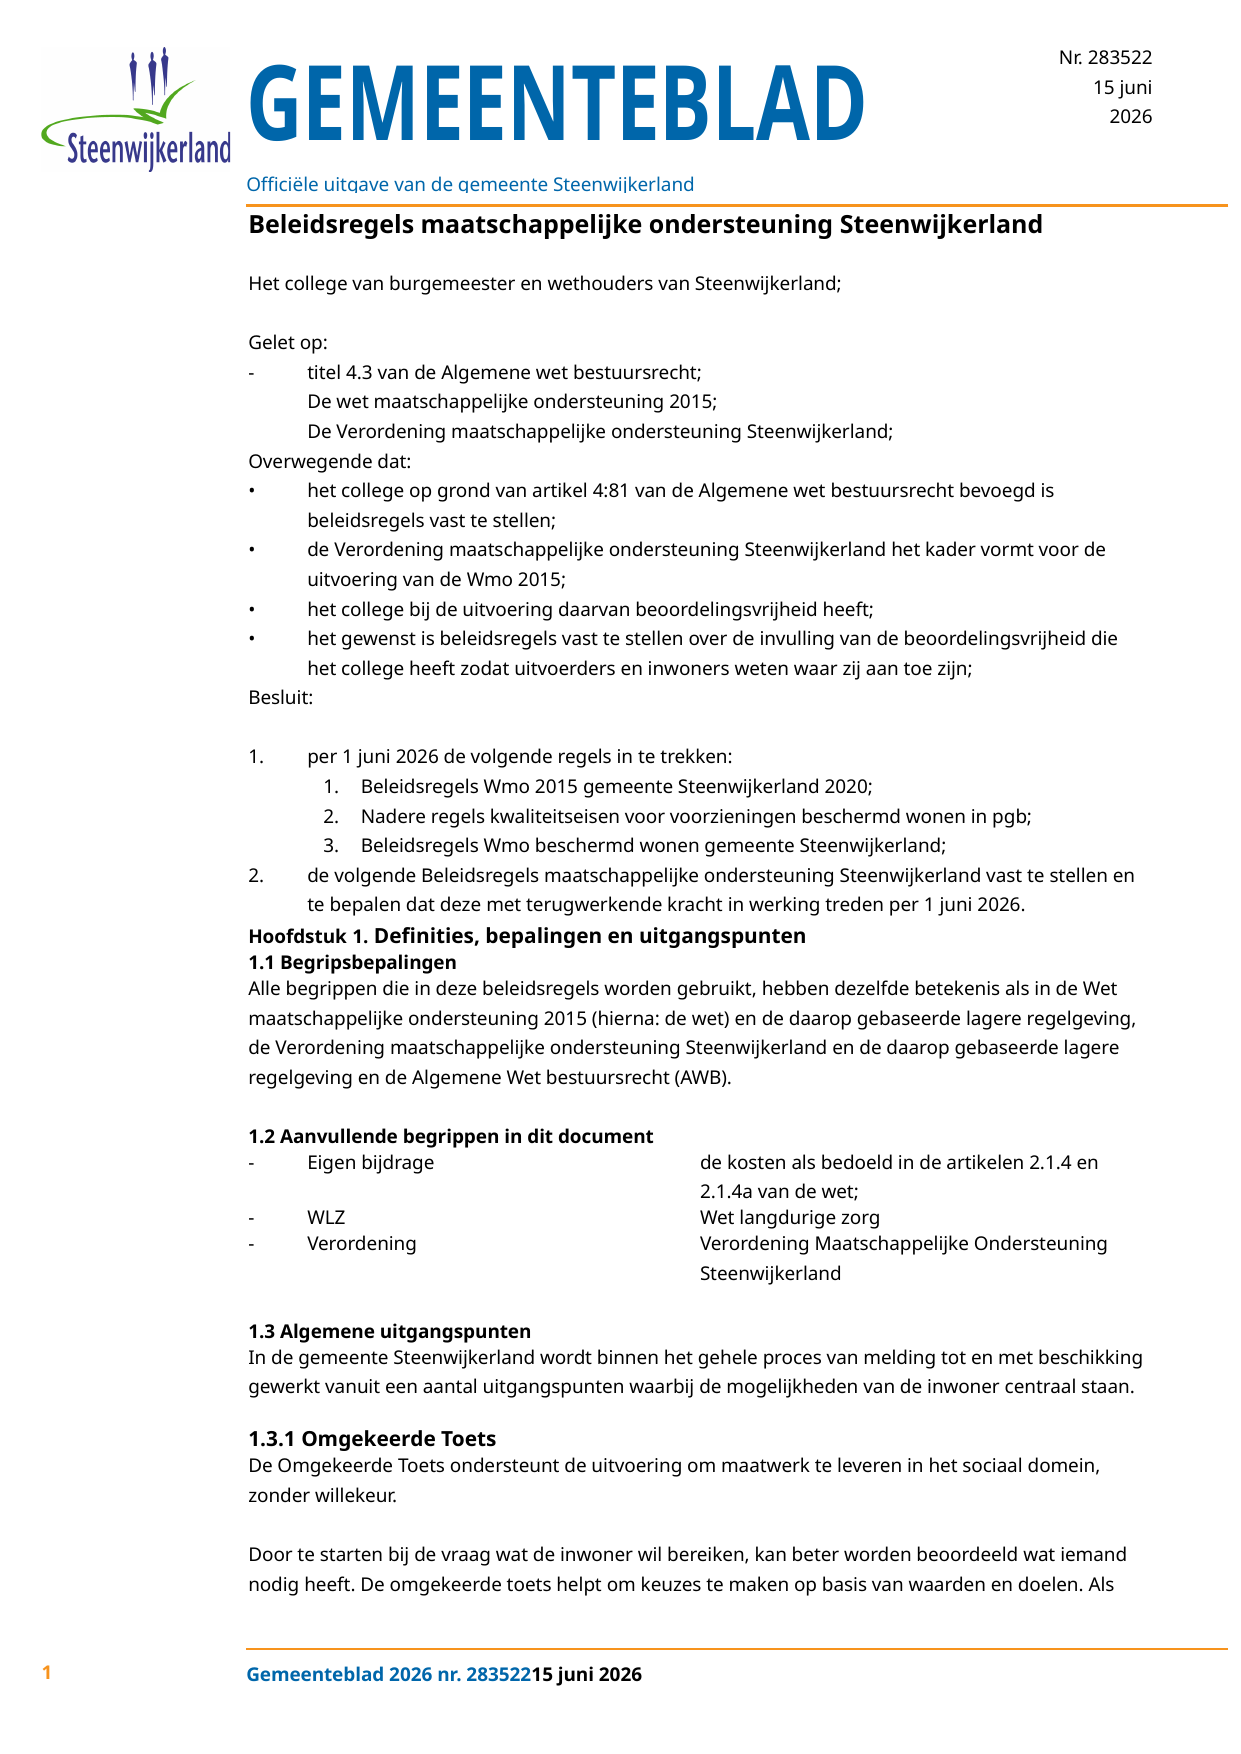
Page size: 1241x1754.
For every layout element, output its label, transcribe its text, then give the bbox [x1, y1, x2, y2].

list De Verordening maatschappelijke ondersteuning Steenwijkerland; [248, 418, 1152, 444]
table_cell WLZ [248, 1204, 700, 1230]
text 1.3 Algemene uitgangspunten [248, 1318, 1152, 1344]
text Het college van burgemeester en wethouders van Steenwijkerland; [248, 270, 1152, 296]
text Besluit: [248, 684, 1152, 710]
text 1.2 Aanvullende begrippen in dit document [248, 1123, 1152, 1149]
table_header Eigen bijdrage [248, 1149, 700, 1204]
text Beleidsregels maatschappelijke ondersteuning Steenwijkerland [248, 207, 1152, 241]
table_cell Verordening [248, 1230, 700, 1285]
text 1.3.1 Omgekeerde Toets [248, 1424, 1152, 1452]
table_cell Verordening Maatschappelijke Ondersteuning Steenwijkerland [700, 1230, 1152, 1285]
list per 1 juni 2026 de volgende regels in te trekken: [248, 744, 1152, 769]
list het gewenst is beleidsregels vast te stellen over de invulling van de beoordelingsvrijheid die het college heeft zodat uitvoerders en inwoners weten waar zij aan toe zijn; [248, 625, 1152, 681]
list Nadere regels kwaliteitseisen voor voorzieningen beschermd wonen in pgb; [323, 803, 1152, 828]
list de Verordening maatschappelijke ondersteuning Steenwijkerland het kader vormt voor de uitvoering van de Wmo 2015; [248, 537, 1152, 592]
text 1.1 Begripsbepalingen [248, 949, 1152, 975]
text Door te starten bij de vraag wat de inwoner wil bereiken, kan beter worden beoordeeld wat iemand nodig heeft. De omgekeerde toets helpt om keuzes te maken op basis van waarden en doelen. Als [248, 1541, 1152, 1596]
text Hoofdstuk 1. Definities, bepalingen en uitgangspunten [248, 921, 1152, 949]
list de volgende Beleidsregels maatschappelijke ondersteuning Steenwijkerland vast te stellen en te bepalen dat deze met terugwerkende kracht in werking treden per 1 juni 2026. [248, 862, 1152, 917]
list het college op grond van artikel 4:81 van de Algemene wet bestuursrecht bevoegd is beleidsregels vast te stellen; [248, 477, 1152, 533]
text Gelet op: [248, 329, 1152, 355]
text In de gemeente Steenwijkerland wordt binnen het gehele proces van melding tot en met beschikking gewerkt vanuit een aantal uitgangspunten waarbij de mogelijkheden van de inwoner centraal staan. [248, 1344, 1152, 1399]
list Beleidsregels Wmo beschermd wonen gemeente Steenwijkerland; [323, 832, 1152, 858]
table_cell Wet langdurige zorg [700, 1204, 1152, 1230]
text Alle begrippen die in deze beleidsregels worden gebruikt, hebben dezelfde betekenis als in de Wet maatschappelijke ondersteuning 2015 (hierna: de wet) en de daarop gebaseerde lagere regelgeving, de Verordening maatschappelijke ondersteuning Steenwijkerland en de daarop gebaseerde lagere regelgeving en de Algemene Wet bestuursrecht (AWB). [248, 975, 1152, 1090]
list De wet maatschappelijke ondersteuning 2015; [248, 389, 1152, 414]
list titel 4.3 van de Algemene wet bestuursrecht; [248, 359, 1152, 385]
text Overwegende dat: [248, 448, 1152, 473]
list Beleidsregels Wmo 2015 gemeente Steenwijkerland 2020; [323, 773, 1152, 799]
list het college bij de uitvoering daarvan beoordelingsvrijheid heeft; [248, 596, 1152, 621]
picture [41, 47, 231, 172]
table_header de kosten als bedoeld in de artikelen 2.1.4 en 2.1.4a van de wet; [700, 1149, 1152, 1204]
text De Omgekeerde Toets ondersteunt de uitvoering om maatwerk te leveren in het sociaal domein, zonder willekeur. [248, 1452, 1152, 1508]
